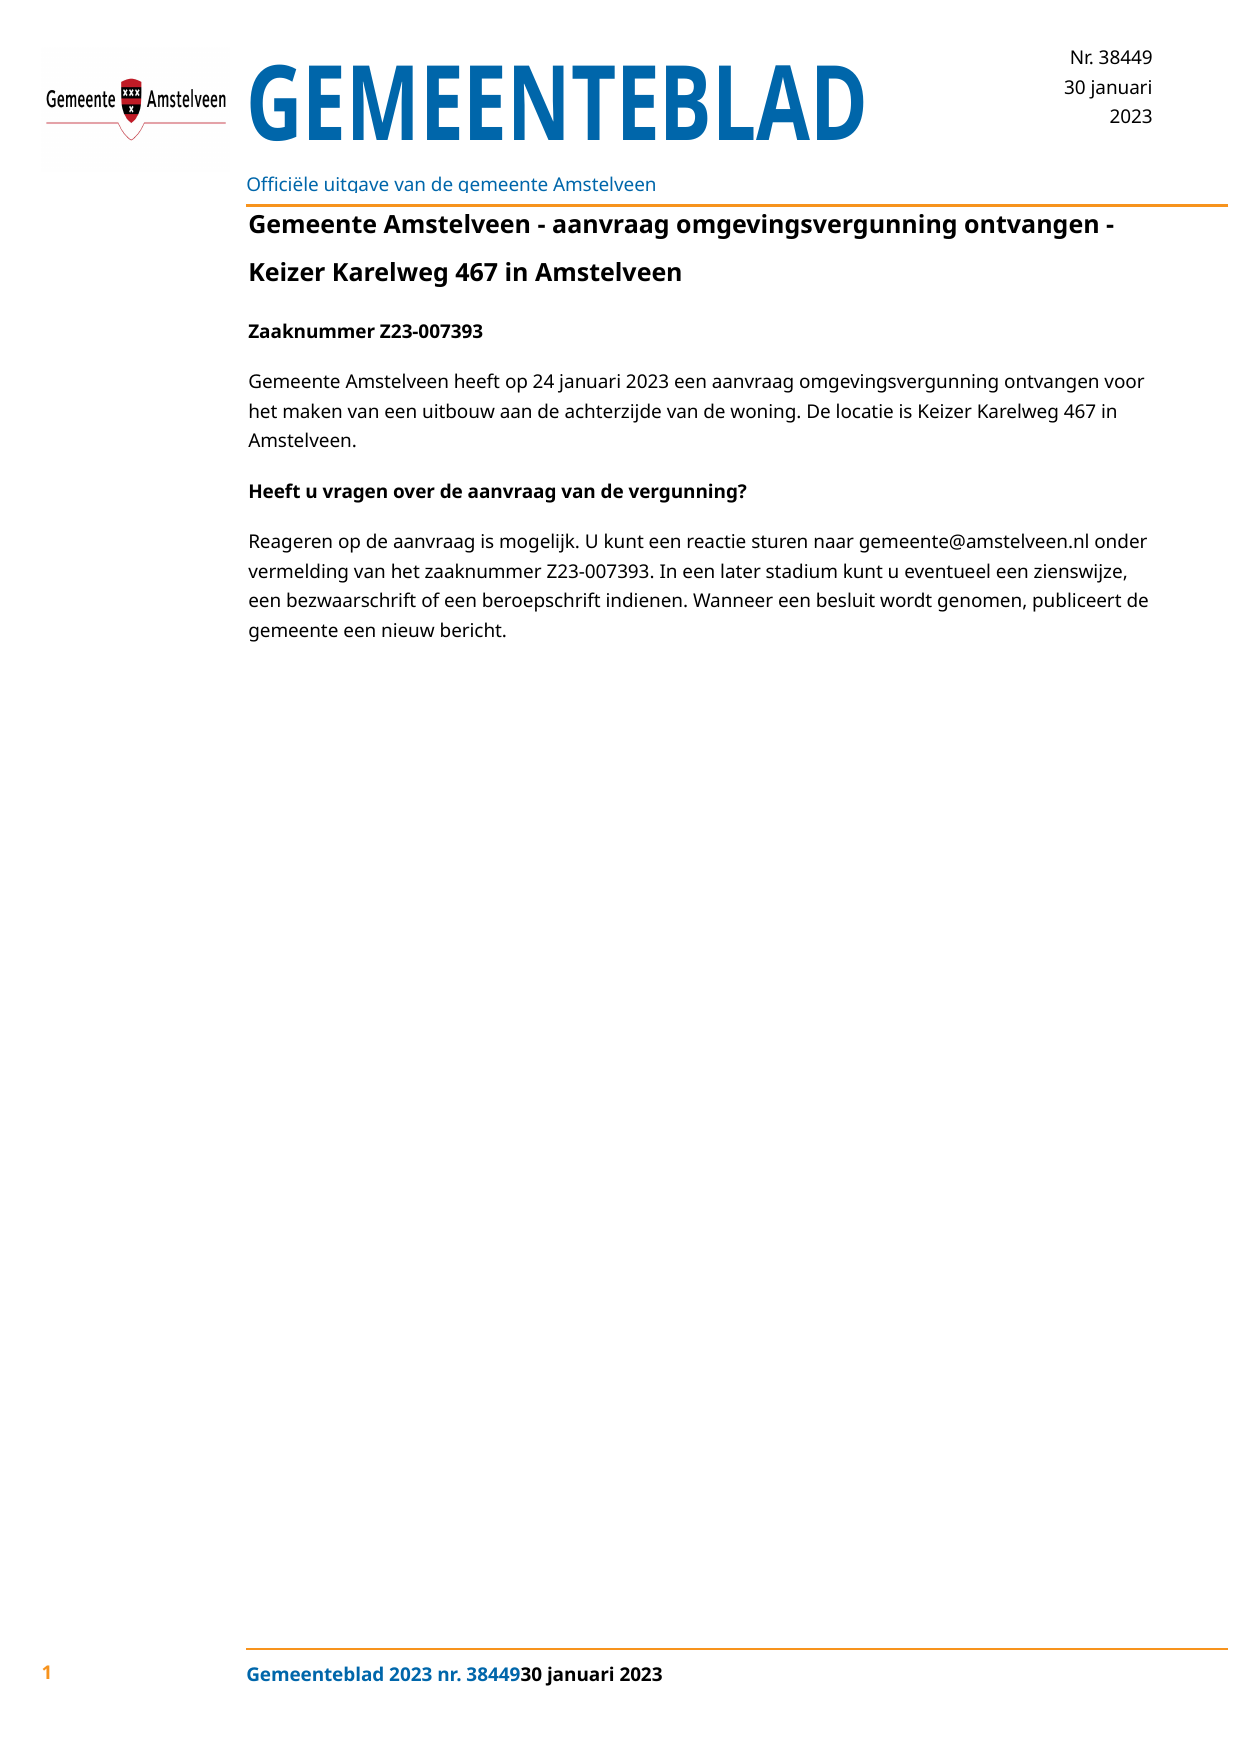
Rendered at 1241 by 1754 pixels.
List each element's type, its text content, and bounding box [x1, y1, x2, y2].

picture [41, 47, 231, 172]
text Gemeente Amstelveen heeft op 24 januari 2023 een aanvraag omgevingsvergunning ontvangen voor het maken van een uitbouw aan de achterzijde van de woning. De locatie is Keizer Karelweg 467 in Amstelveen. [248, 368, 1152, 453]
text Zaaknummer Z23-007393 [248, 318, 1152, 344]
text Heeft u vragen over de aanvraag van de vergunning? [248, 478, 1152, 504]
text Reageren op de aanvraag is mogelijk. U kunt een reactie sturen naar gemeente@amstelveen.nl onder vermelding van het zaaknummer Z23-007393. In een later stadium kunt u eventueel een zienswijze, een bezwaarschrift of een beroepschrift indienen. Wanneer een besluit wordt genomen, publiceert de gemeente een nieuw bericht. [248, 528, 1152, 643]
text Gemeente Amstelveen - aanvraag omgevingsvergunning ontvangen - Keizer Karelweg 467 in Amstelveen [248, 207, 1152, 288]
